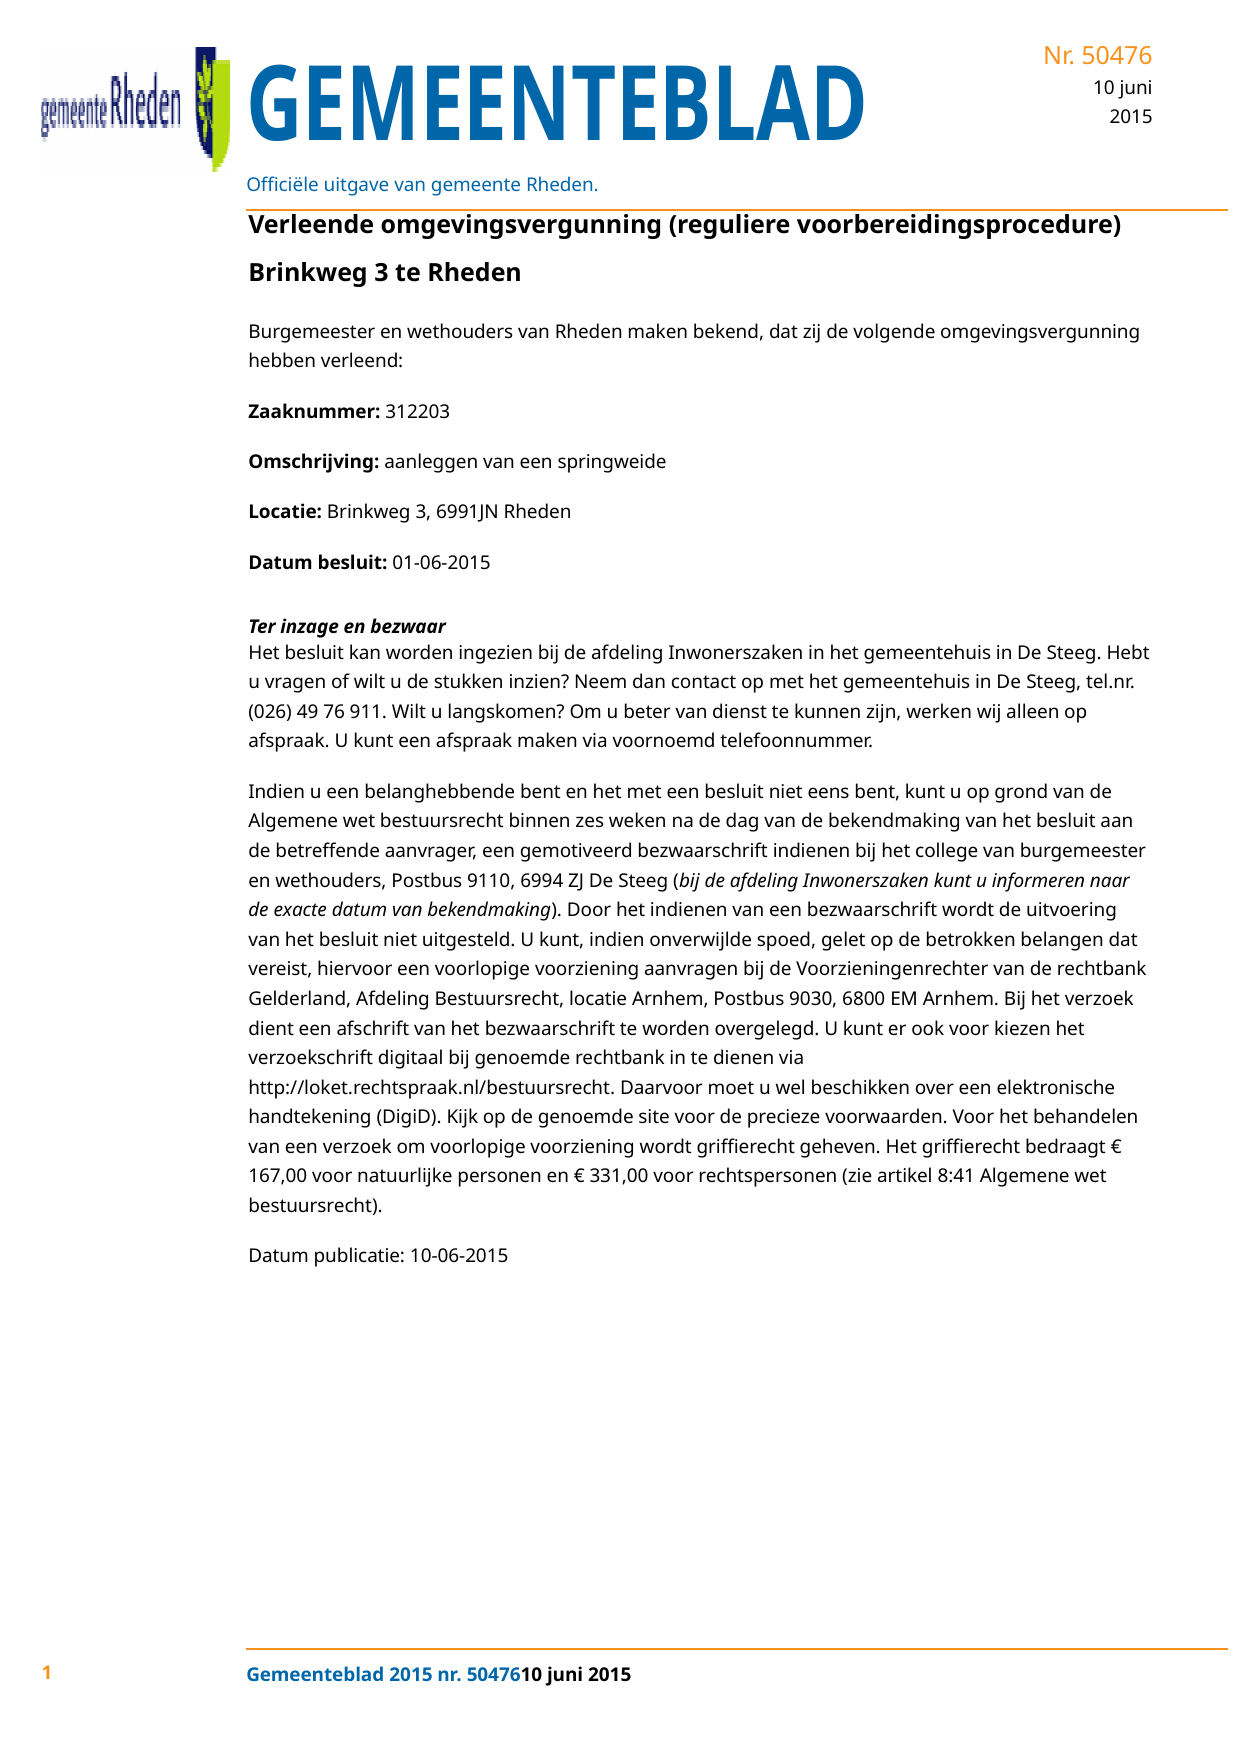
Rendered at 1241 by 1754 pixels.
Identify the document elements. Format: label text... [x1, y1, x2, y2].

text Zaaknummer: 312203 [248, 398, 1152, 424]
text Indien u een belanghebbende bent en het met een besluit niet eens bent, kunt u op grond van de Algemene wet bestuursrecht binnen zes weken na de dag van de bekendmaking van het besluit aan de betreffende aanvrager, een gemotiveerd bezwaarschrift indienen bij het college van burgemeester en wethouders, Postbus 9110, 6994 ZJ De Steeg (bij de afdeling Inwonerszaken kunt u informeren naar de exacte datum van bekendmaking). Door het indienen van een bezwaarschrift wordt de uitvoering van het besluit niet uitgesteld. U kunt, indien onverwijlde spoed, gelet op de betrokken belangen dat vereist, hiervoor een voorlopige voorziening aanvragen bij de Voorzieningenrechter van de rechtbank Gelderland, Afdeling Bestuursrecht, locatie Arnhem, Postbus 9030, 6800 EM Arnhem. Bij het verzoek dient een afschrift van het bezwaarschrift te worden overgelegd. U kunt er ook voor kiezen het verzoekschrift digitaal bij genoemde rechtbank in te dienen via http://loket.rechtspraak.nl/bestuursrecht. Daarvoor moet u wel beschikken over een elektronische handtekening (DigiD). Kijk op de genoemde site voor de precieze voorwaarden. Voor het behandelen van een verzoek om voorlopige voorziening wordt griffierecht geheven. Het griffierecht bedraagt € 167,00 voor natuurlijke personen en € 331,00 voor rechtspersonen (zie artikel 8:41 Algemene wet bestuursrecht). [248, 778, 1152, 1218]
picture [41, 47, 231, 172]
text Ter inzage en bezwaar [248, 613, 1152, 639]
text Het besluit kan worden ingezien bij de afdeling Inwonerszaken in het gemeentehuis in De Steeg. Hebt u vragen of wilt u de stukken inzien? Neem dan contact op met het gemeentehuis in De Steeg, tel.nr. (026) 49 76 911. Wilt u langskomen? Om u beter van dienst te kunnen zijn, werken wij alleen op afspraak. U kunt een afspraak maken via voornoemd telefoonnummer. [248, 639, 1152, 753]
text Datum publicatie: 10-06-2015 [248, 1243, 1152, 1268]
text Burgemeester en wethouders van Rheden maken bekend, dat zij de volgende omgevingsvergunning hebben verleend: [248, 318, 1152, 373]
text Locatie: Brinkweg 3, 6991JN Rheden [248, 499, 1152, 524]
text Verleende omgevingsvergunning (reguliere voorbereidingsprocedure) Brinkweg 3 te Rheden [248, 211, 1152, 288]
text Omschrijving: aanleggen van een springweide [248, 448, 1152, 474]
text Datum besluit: 01-06-2015 [248, 549, 1152, 575]
